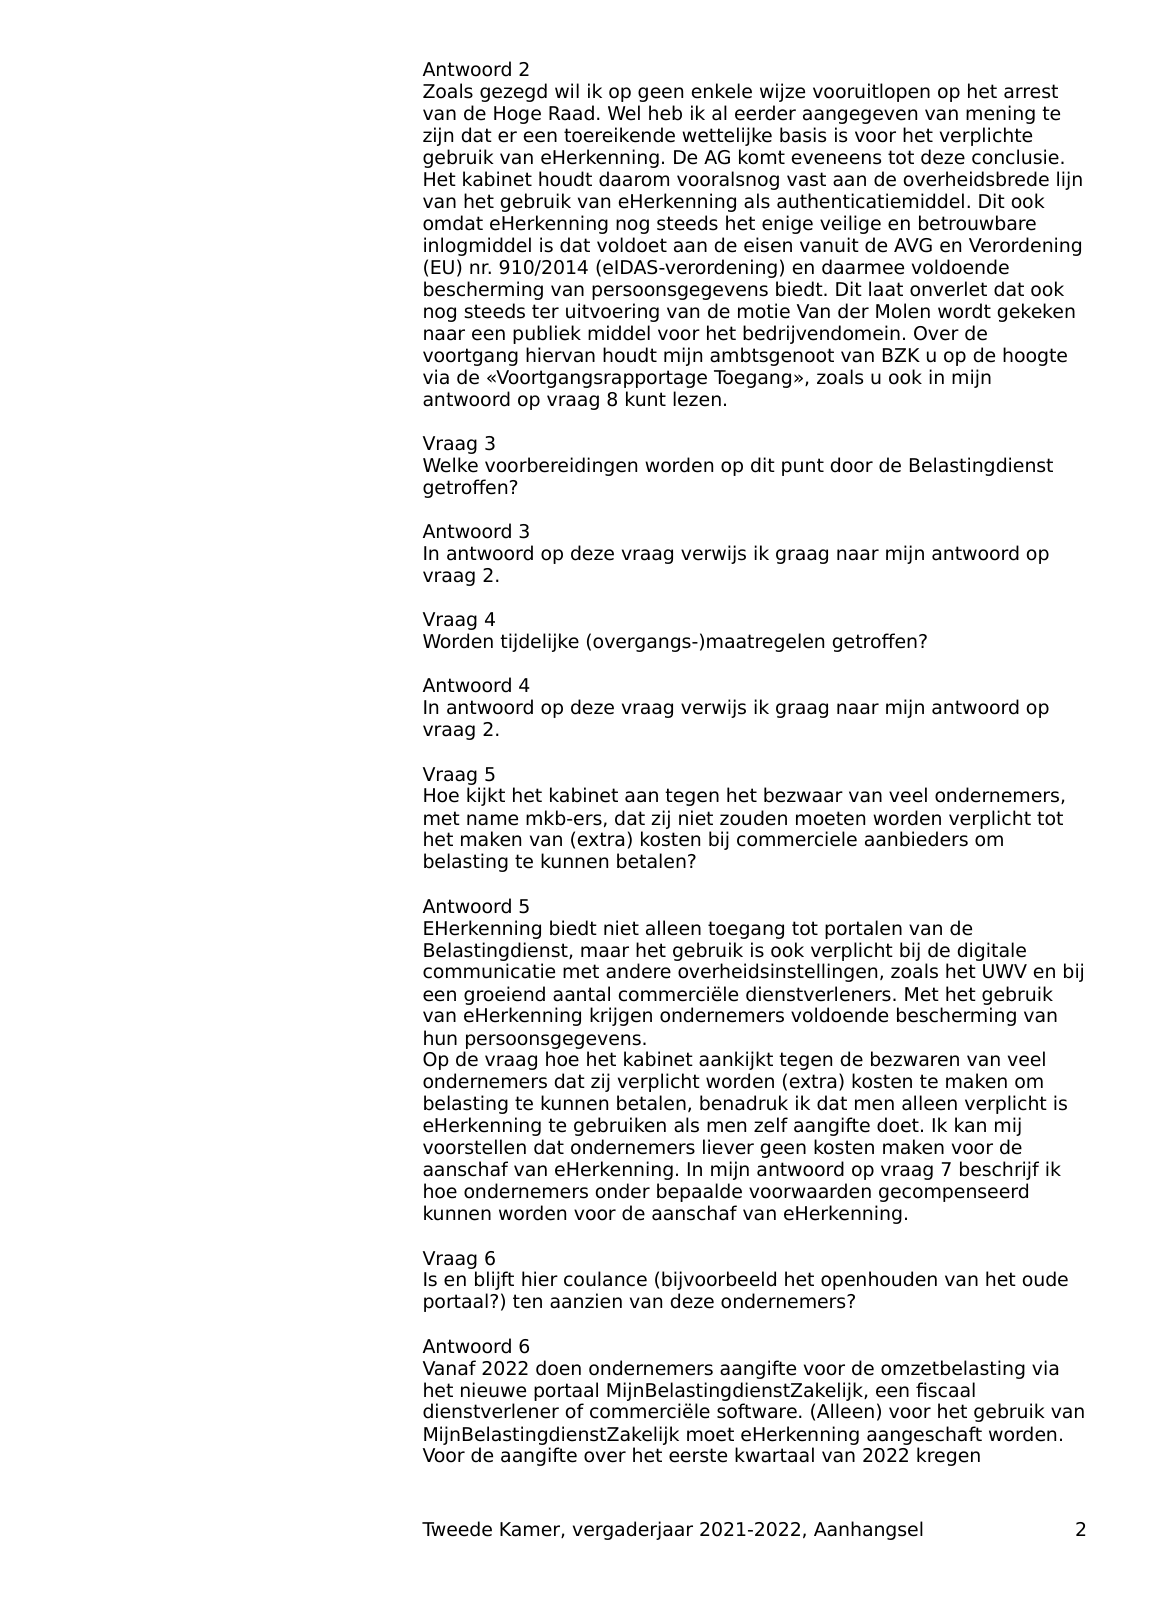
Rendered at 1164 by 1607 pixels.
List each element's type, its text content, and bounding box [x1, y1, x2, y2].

text Antwoord 4 [422, 675, 1087, 697]
text Vraag 5 [422, 763, 1087, 785]
text Zoals gezegd wil ik op geen enkele wijze vooruitlopen op het arrest van de Hoge Raad. Wel heb ik al eerder aangegeven van mening te zijn dat er een toereikende wettelijke basis is voor het verplichte gebruik van eHerkenning. De AG komt eveneens tot deze conclusie. Het kabinet houdt daarom vooralsnog vast aan de overheidsbrede lijn van het gebruik van eHerkenning als authenticatiemiddel. Dit ook omdat eHerkenning nog steeds het enige veilige en betrouwbare inlogmiddel is dat voldoet aan de eisen vanuit de AVG en Verordening (EU) nr. 910/2014 (eIDAS-verordening) en daarmee voldoende bescherming van persoonsgegevens biedt. Dit laat onverlet dat ook nog steeds ter uitvoering van de motie Van der Molen wordt gekeken naar een publiek middel voor het bedrijvendomein. Over de voortgang hiervan houdt mijn ambtsgenoot van BZK u op de hoogte via de «Voortgangsrapportage Toegang», zoals u ook in mijn antwoord op vraag 8 kunt lezen. [422, 81, 1087, 411]
text EHerkenning biedt niet alleen toegang tot portalen van de Belastingdienst, maar het gebruik is ook verplicht bij de digitale communicatie met andere overheidsinstellingen, zoals het UWV en bij een groeiend aantal commerciële dienstverleners. Met het gebruik van eHerkenning krijgen ondernemers voldoende bescherming van hun persoonsgegevens. [422, 917, 1087, 1049]
text Antwoord 2 [422, 59, 1087, 81]
text Hoe kijkt het kabinet aan tegen het bezwaar van veel ondernemers, met name mkb-ers, dat zij niet zouden moeten worden verplicht tot het maken van (extra) kosten bij commerciele aanbieders om belasting te kunnen betalen? [422, 785, 1087, 873]
text Worden tijdelijke (overgangs-)maatregelen getroffen? [422, 631, 1087, 653]
text Antwoord 6 [422, 1336, 1087, 1357]
text Vraag 4 [422, 609, 1087, 631]
text Is en blijft hier coulance (bijvoorbeeld het openhouden van het oude portaal?) ten aanzien van deze ondernemers? [422, 1269, 1087, 1313]
text Vanaf 2022 doen ondernemers aangifte voor de omzetbelasting via het nieuwe portaal MijnBelastingdienstZakelijk, een fiscaal dienstverlener of commerciële software. (Alleen) voor het gebruik van MijnBelastingdienstZakelijk moet eHerkenning aangeschaft worden. Voor de aangifte over het eerste kwartaal van 2022 kregen [422, 1357, 1087, 1467]
text Antwoord 5 [422, 896, 1087, 917]
text Welke voorbereidingen worden op dit punt door de Belastingdienst getroffen? [422, 455, 1087, 499]
text Vraag 3 [422, 433, 1087, 455]
text In antwoord op deze vraag verwijs ik graag naar mijn antwoord op vraag 2. [422, 543, 1087, 587]
text Op de vraag hoe het kabinet aankijkt tegen de bezwaren van veel ondernemers dat zij verplicht worden (extra) kosten te maken om belasting te kunnen betalen, benadruk ik dat men alleen verplicht is eHerkenning te gebruiken als men zelf aangifte doet. Ik kan mij voorstellen dat ondernemers liever geen kosten maken voor de aanschaf van eHerkenning. In mijn antwoord op vraag 7 beschrijf ik hoe ondernemers onder bepaalde voorwaarden gecompenseerd kunnen worden voor de aanschaf van eHerkenning. [422, 1049, 1087, 1225]
text Antwoord 3 [422, 521, 1087, 543]
text Vraag 6 [422, 1247, 1087, 1269]
text In antwoord op deze vraag verwijs ik graag naar mijn antwoord op vraag 2. [422, 697, 1087, 741]
